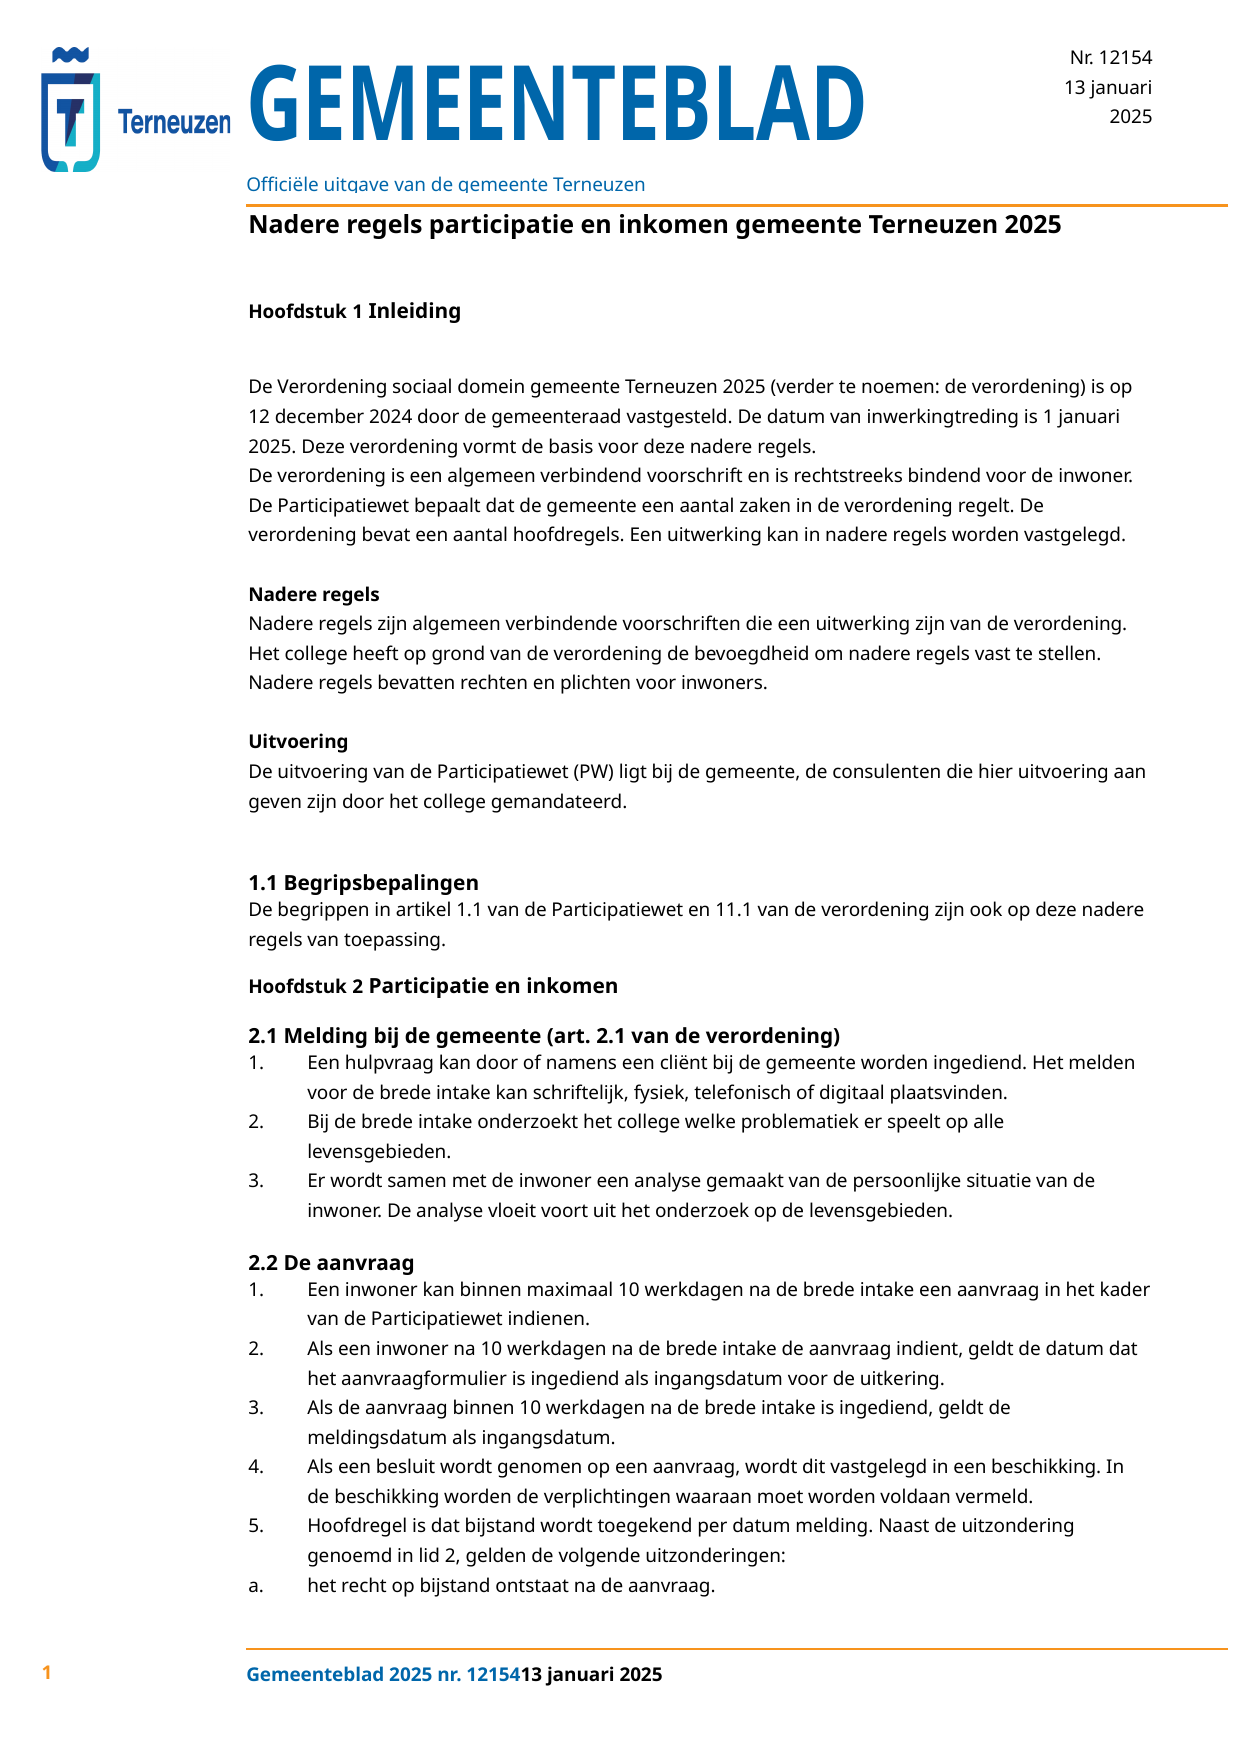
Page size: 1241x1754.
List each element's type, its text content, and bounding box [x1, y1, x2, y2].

text Nadere regels participatie en inkomen gemeente Terneuzen 2025 [248, 207, 1152, 241]
text 2.1 Melding bij de gemeente (art. 2.1 van de verordening) [248, 1021, 1152, 1049]
text De Verordening sociaal domein gemeente Terneuzen 2025 (verder te noemen: de verordening) is op 12 december 2024 door de gemeenteraad vastgesteld. De datum van inwerkingtreding is 1 januari 2025. Deze verordening vormt de basis voor deze nadere regels. [248, 374, 1152, 459]
text Nadere regels zijn algemeen verbindende voorschriften die een uitwerking zijn van de verordening. Het college heeft op grond van de verordening de bevoegdheid om nadere regels vast te stellen. Nadere regels bevatten rechten en plichten voor inwoners. [248, 610, 1152, 695]
picture [41, 47, 231, 172]
text Nadere regels [248, 581, 1152, 607]
text De uitvoering van de Participatiewet (PW) ligt bij de gemeente, de consulenten die hier uitvoering aan geven zijn door het college gemandateerd. [248, 758, 1152, 814]
list Als een besluit wordt genomen op een aanvraag, wordt dit vastgelegd in een beschikking. In de beschikking worden de verplichtingen waaraan moet worden voldaan vermeld. [248, 1453, 1152, 1509]
text Hoofdstuk 1 Inleiding [248, 296, 1152, 324]
text Uitvoering [248, 729, 1152, 754]
text De begrippen in artikel 1.1 van de Participatiewet en 11.1 van de verordening zijn ook op deze nadere regels van toepassing. [248, 896, 1152, 952]
list Als een inwoner na 10 werkdagen na de brede intake de aanvraag indient, geldt de datum dat het aanvraagformulier is ingediend als ingangsdatum voor de uitkering. [248, 1335, 1152, 1391]
list Een inwoner kan binnen maximaal 10 werkdagen na de brede intake een aanvraag in het kader van de Participatiewet indienen. [248, 1276, 1152, 1331]
text Hoofdstuk 2 Participatie en inkomen [248, 972, 1152, 1000]
text De verordening is een algemeen verbindend voorschrift en is rechtstreeks bindend voor de inwoner. De Participatiewet bepaalt dat de gemeente een aantal zaken in de verordening regelt. De verordening bevat een aantal hoofdregels. Een uitwerking kan in nadere regels worden vastgelegd. [248, 462, 1152, 547]
list Hoofdregel is dat bijstand wordt toegekend per datum melding. Naast de uitzondering genoemd in lid 2, gelden de volgende uitzonderingen: [248, 1513, 1152, 1568]
list Bij de brede intake onderzoekt het college welke problematiek er speelt op alle levensgebieden. [248, 1108, 1152, 1164]
list Een hulpvraag kan door of namens een cliënt bij de gemeente worden ingediend. Het melden voor de brede intake kan schriftelijk, fysiek, telefonisch of digitaal plaatsvinden. [248, 1049, 1152, 1104]
text 1.1 Begripsbepalingen [248, 868, 1152, 896]
list Als de aanvraag binnen 10 werkdagen na de brede intake is ingediend, geldt de meldingsdatum als ingangsdatum. [248, 1394, 1152, 1450]
list Er wordt samen met de inwoner een analyse gemaakt van de persoonlijke situatie van de inwoner. De analyse vloeit voort uit het onderzoek op de levensgebieden. [248, 1168, 1152, 1223]
text 2.2 De aanvraag [248, 1248, 1152, 1276]
list het recht op bijstand ontstaat na de aanvraag. [248, 1572, 1152, 1598]
